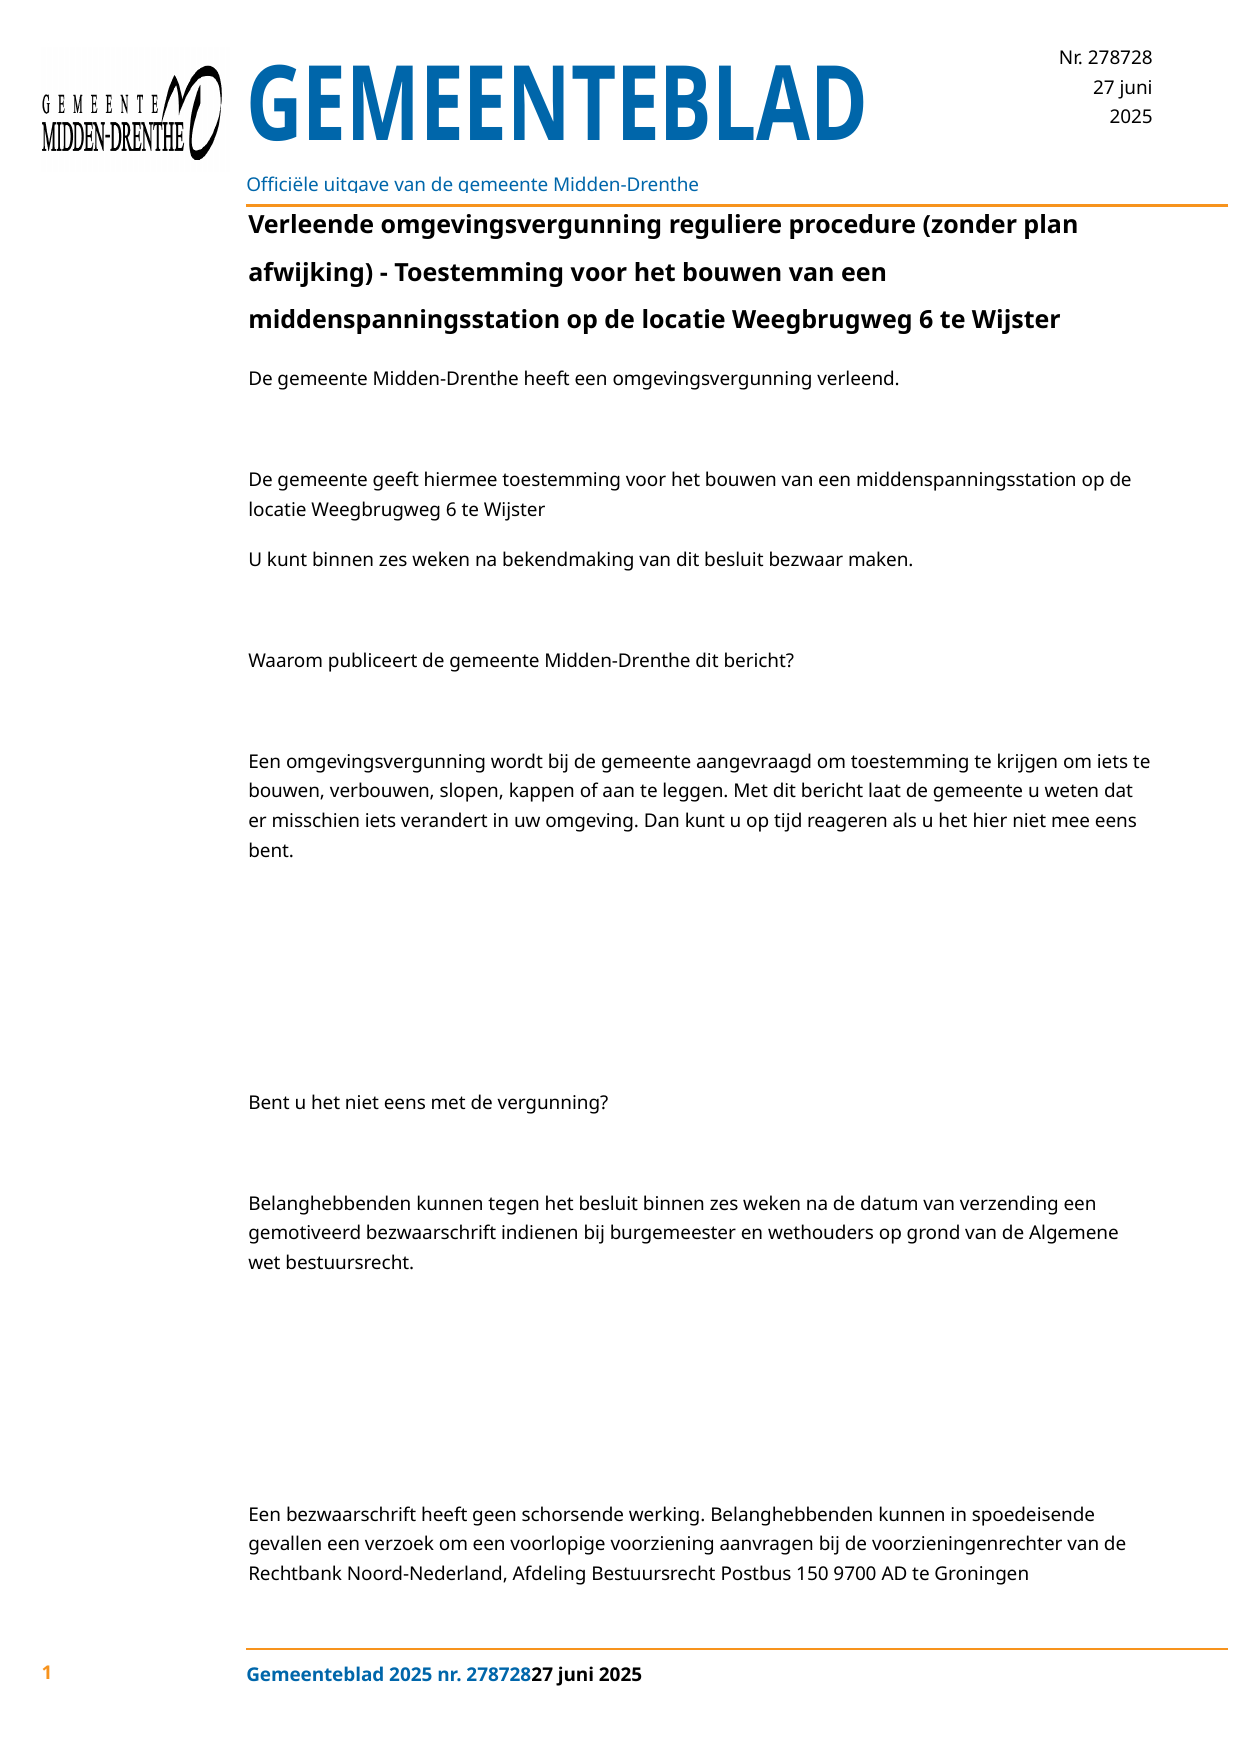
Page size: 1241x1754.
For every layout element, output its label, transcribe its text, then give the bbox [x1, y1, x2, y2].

text Een omgevingsvergunning wordt bij de gemeente aangevraagd om toestemming te krijgen om iets te bouwen, verbouwen, slopen, kappen of aan te leggen. Met dit bericht laat de gemeente u weten dat er misschien iets verandert in uw omgeving. Dan kunt u op tijd reageren als u het hier niet mee eens bent. [248, 748, 1152, 862]
text Een bezwaarschrift heeft geen schorsende werking. Belanghebbenden kunnen in spoedeisende gevallen een verzoek om een voorlopige voorziening aanvragen bij de voorzieningenrechter van de Rechtbank Noord-Nederland, Afdeling Bestuursrecht Postbus 150 9700 AD te Groningen [248, 1501, 1152, 1586]
text Belanghebbenden kunnen tegen het besluit binnen zes weken na de datum van verzending een gemotiveerd bezwaarschrift indienen bij burgemeester en wethouders op grond van de Algemene wet bestuursrecht. [248, 1190, 1152, 1274]
text Waarom publiceert de gemeente Midden-Drenthe dit bericht? [248, 647, 1152, 673]
text De gemeente geeft hiermee toestemming voor het bouwen van een middenspanningsstation op de locatie Weegbrugweg 6 te Wijster [248, 466, 1152, 522]
text U kunt binnen zes weken na bekendmaking van dit besluit bezwaar maken. [248, 546, 1152, 572]
picture [41, 47, 231, 172]
text De gemeente Midden-Drenthe heeft een omgevingsvergunning verleend. [248, 366, 1152, 391]
text Bent u het niet eens met de vergunning? [248, 1089, 1152, 1114]
text Verleende omgevingsvergunning reguliere procedure (zonder plan afwijking) - Toestemming voor het bouwen van een middenspanningsstation op de locatie Weegbrugweg 6 te Wijster [248, 207, 1152, 336]
